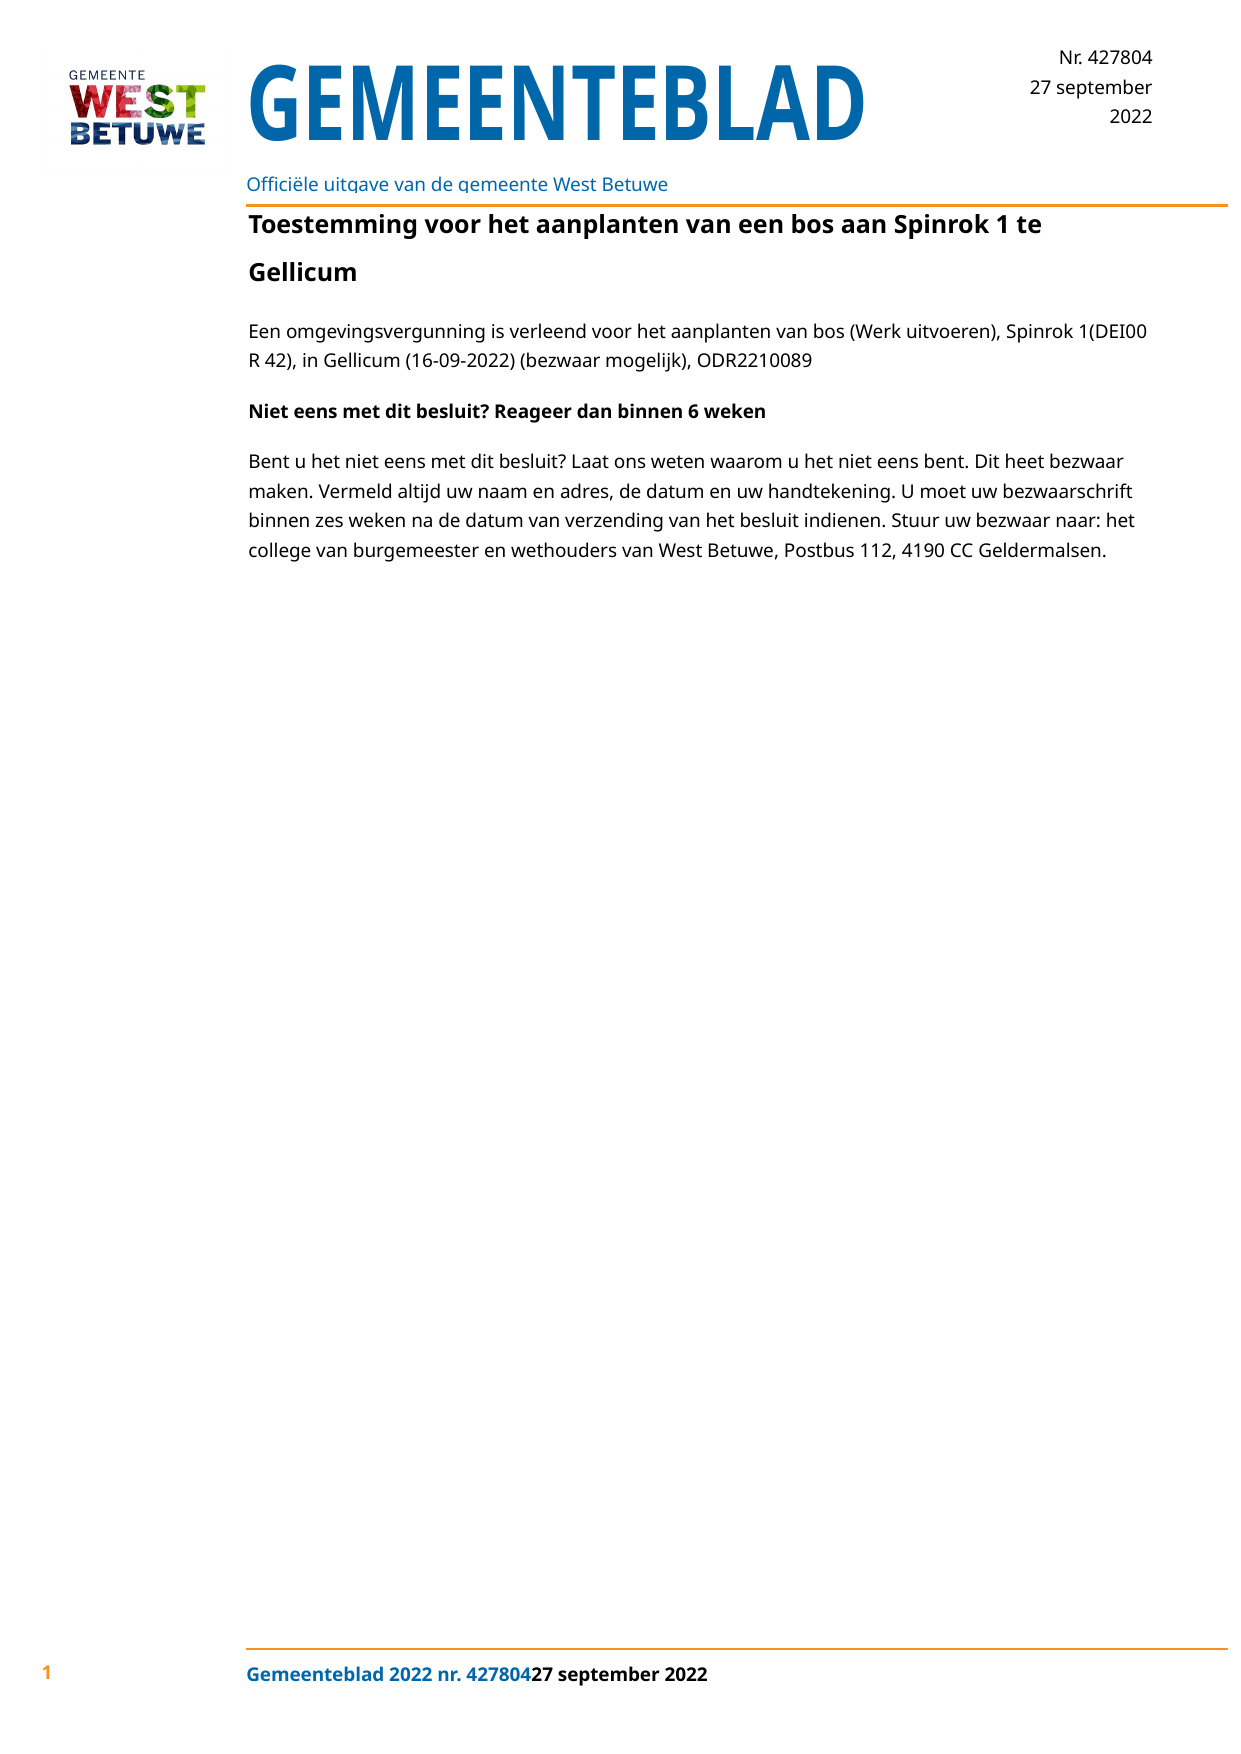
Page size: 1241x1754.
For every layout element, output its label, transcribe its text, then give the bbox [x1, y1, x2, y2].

picture [41, 47, 231, 172]
text Toestemming voor het aanplanten van een bos aan Spinrok 1 te Gellicum [248, 207, 1152, 288]
text Niet eens met dit besluit? Reageer dan binnen 6 weken [248, 398, 1152, 424]
text Een omgevingsvergunning is verleend voor het aanplanten van bos (Werk uitvoeren), Spinrok 1(DEI00 R 42), in Gellicum (16-09-2022) (bezwaar mogelijk), ODR2210089 [248, 318, 1152, 373]
text Bent u het niet eens met dit besluit? Laat ons weten waarom u het niet eens bent. Dit heet bezwaar maken. Vermeld altijd uw naam en adres, de datum en uw handtekening. U moet uw bezwaarschrift binnen zes weken na de datum van verzending van het besluit indienen. Stuur uw bezwaar naar: het college van burgemeester en wethouders van West Betuwe, Postbus 112, 4190 CC Geldermalsen. [248, 448, 1152, 563]
